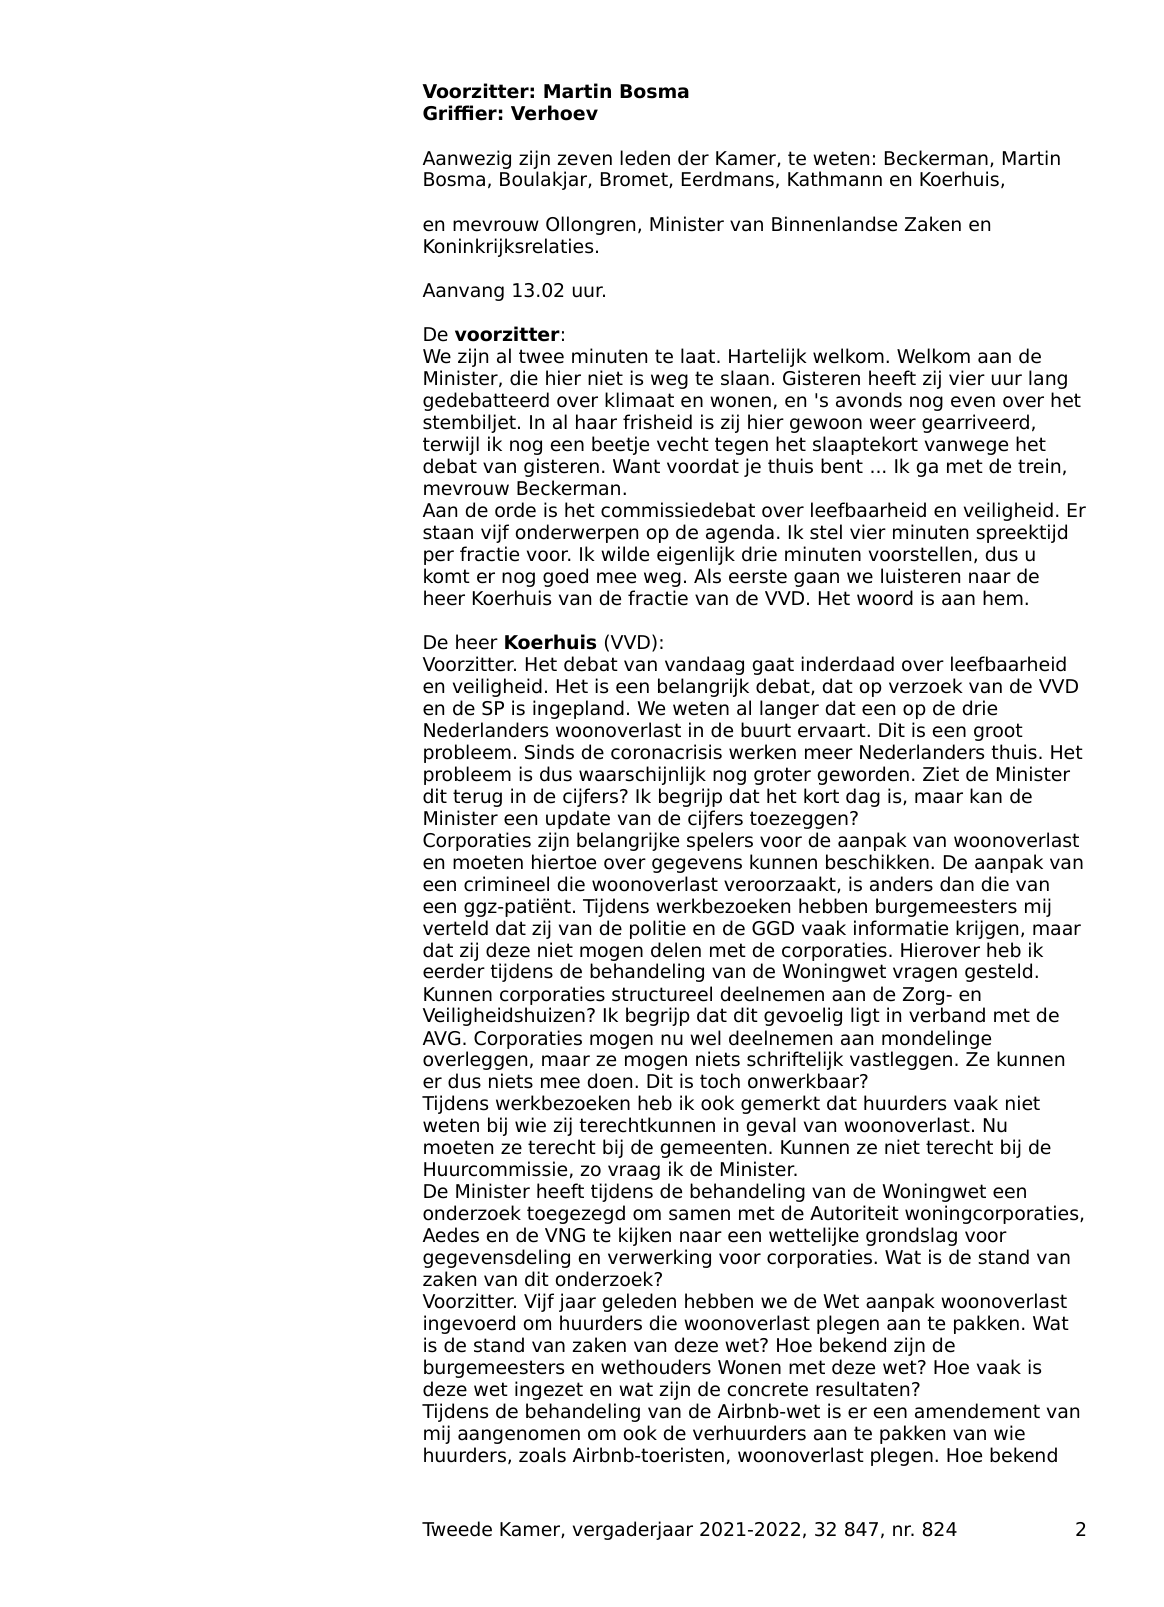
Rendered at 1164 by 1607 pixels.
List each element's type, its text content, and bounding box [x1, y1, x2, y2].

text Aanwezig zijn zeven leden der Kamer, te weten: Beckerman, Martin Bosma, Boulakjar, Bromet, Eerdmans, Kathmann en Koerhuis, [422, 147, 1087, 191]
text De heer Koerhuis (VVD): [422, 632, 1087, 654]
text Corporaties zijn belangrijke spelers voor de aanpak van woonoverlast en moeten hiertoe over gegevens kunnen beschikken. De aanpak van een crimineel die woonoverlast veroorzaakt, is anders dan die van een ggz-patiënt. Tijdens werkbezoeken hebben burgemeesters mij verteld dat zij van de politie en de GGD vaak informatie krijgen, maar dat zij deze niet mogen delen met de corporaties. Hierover heb ik eerder tijdens de behandeling van de Woningwet vragen gesteld. Kunnen corporaties structureel deelnemen aan de Zorg- en Veiligheidshuizen? Ik begrijp dat dit gevoelig ligt in verband met de AVG. Corporaties mogen nu wel deelnemen aan mondelinge overleggen, maar ze mogen niets schriftelijk vastleggen. Ze kunnen er dus niets mee doen. Dit is toch onwerkbaar? [422, 829, 1087, 1093]
text Griffier: Verhoev [422, 103, 1087, 125]
text Tijdens de behandeling van de Airbnb-wet is er een amendement van mij aangenomen om ook de verhuurders aan te pakken van wie huurders, zoals Airbnb-toeristen, woonoverlast plegen. Hoe bekend [422, 1401, 1087, 1467]
text en mevrouw Ollongren, Minister van Binnenlandse Zaken en Koninkrijksrelaties. [422, 213, 1087, 257]
text De voorzitter: [422, 324, 1087, 346]
text Voorzitter: Martin Bosma [422, 81, 1087, 103]
text De Minister heeft tijdens de behandeling van de Woningwet een onderzoek toegezegd om samen met de Autoriteit woningcorporaties, Aedes en de VNG te kijken naar een wettelijke grondslag voor gegevensdeling en verwerking voor corporaties. Wat is de stand van zaken van dit onderzoek? [422, 1181, 1087, 1291]
text Voorzitter. Vijf jaar geleden hebben we de Wet aanpak woonoverlast ingevoerd om huurders die woonoverlast plegen aan te pakken. Wat is de stand van zaken van deze wet? Hoe bekend zijn de burgemeesters en wethouders Wonen met deze wet? Hoe vaak is deze wet ingezet en wat zijn de concrete resultaten? [422, 1291, 1087, 1401]
text Tijdens werkbezoeken heb ik ook gemerkt dat huurders vaak niet weten bij wie zij terechtkunnen in geval van woonoverlast. Nu moeten ze terecht bij de gemeenten. Kunnen ze niet terecht bij de Huurcommissie, zo vraag ik de Minister. [422, 1093, 1087, 1181]
text We zijn al twee minuten te laat. Hartelijk welkom. Welkom aan de Minister, die hier niet is weg te slaan. Gisteren heeft zij vier uur lang gedebatteerd over klimaat en wonen, en 's avonds nog even over het stembiljet. In al haar frisheid is zij hier gewoon weer gearriveerd, terwijl ik nog een beetje vecht tegen het slaaptekort vanwege het debat van gisteren. Want voordat je thuis bent ... Ik ga met de trein, mevrouw Beckerman. [422, 346, 1087, 500]
text Aanvang 13.02 uur. [422, 280, 1087, 302]
text Voorzitter. Het debat van vandaag gaat inderdaad over leefbaarheid en veiligheid. Het is een belangrijk debat, dat op verzoek van de VVD en de SP is ingepland. We weten al langer dat een op de drie Nederlanders woonoverlast in de buurt ervaart. Dit is een groot probleem. Sinds de coronacrisis werken meer Nederlanders thuis. Het probleem is dus waarschijnlijk nog groter geworden. Ziet de Minister dit terug in de cijfers? Ik begrijp dat het kort dag is, maar kan de Minister een update van de cijfers toezeggen? [422, 654, 1087, 829]
text Aan de orde is het commissiedebat over leefbaarheid en veiligheid. Er staan vijf onderwerpen op de agenda. Ik stel vier minuten spreektijd per fractie voor. Ik wilde eigenlijk drie minuten voorstellen, dus u komt er nog goed mee weg. Als eerste gaan we luisteren naar de heer Koerhuis van de fractie van de VVD. Het woord is aan hem. [422, 500, 1087, 609]
